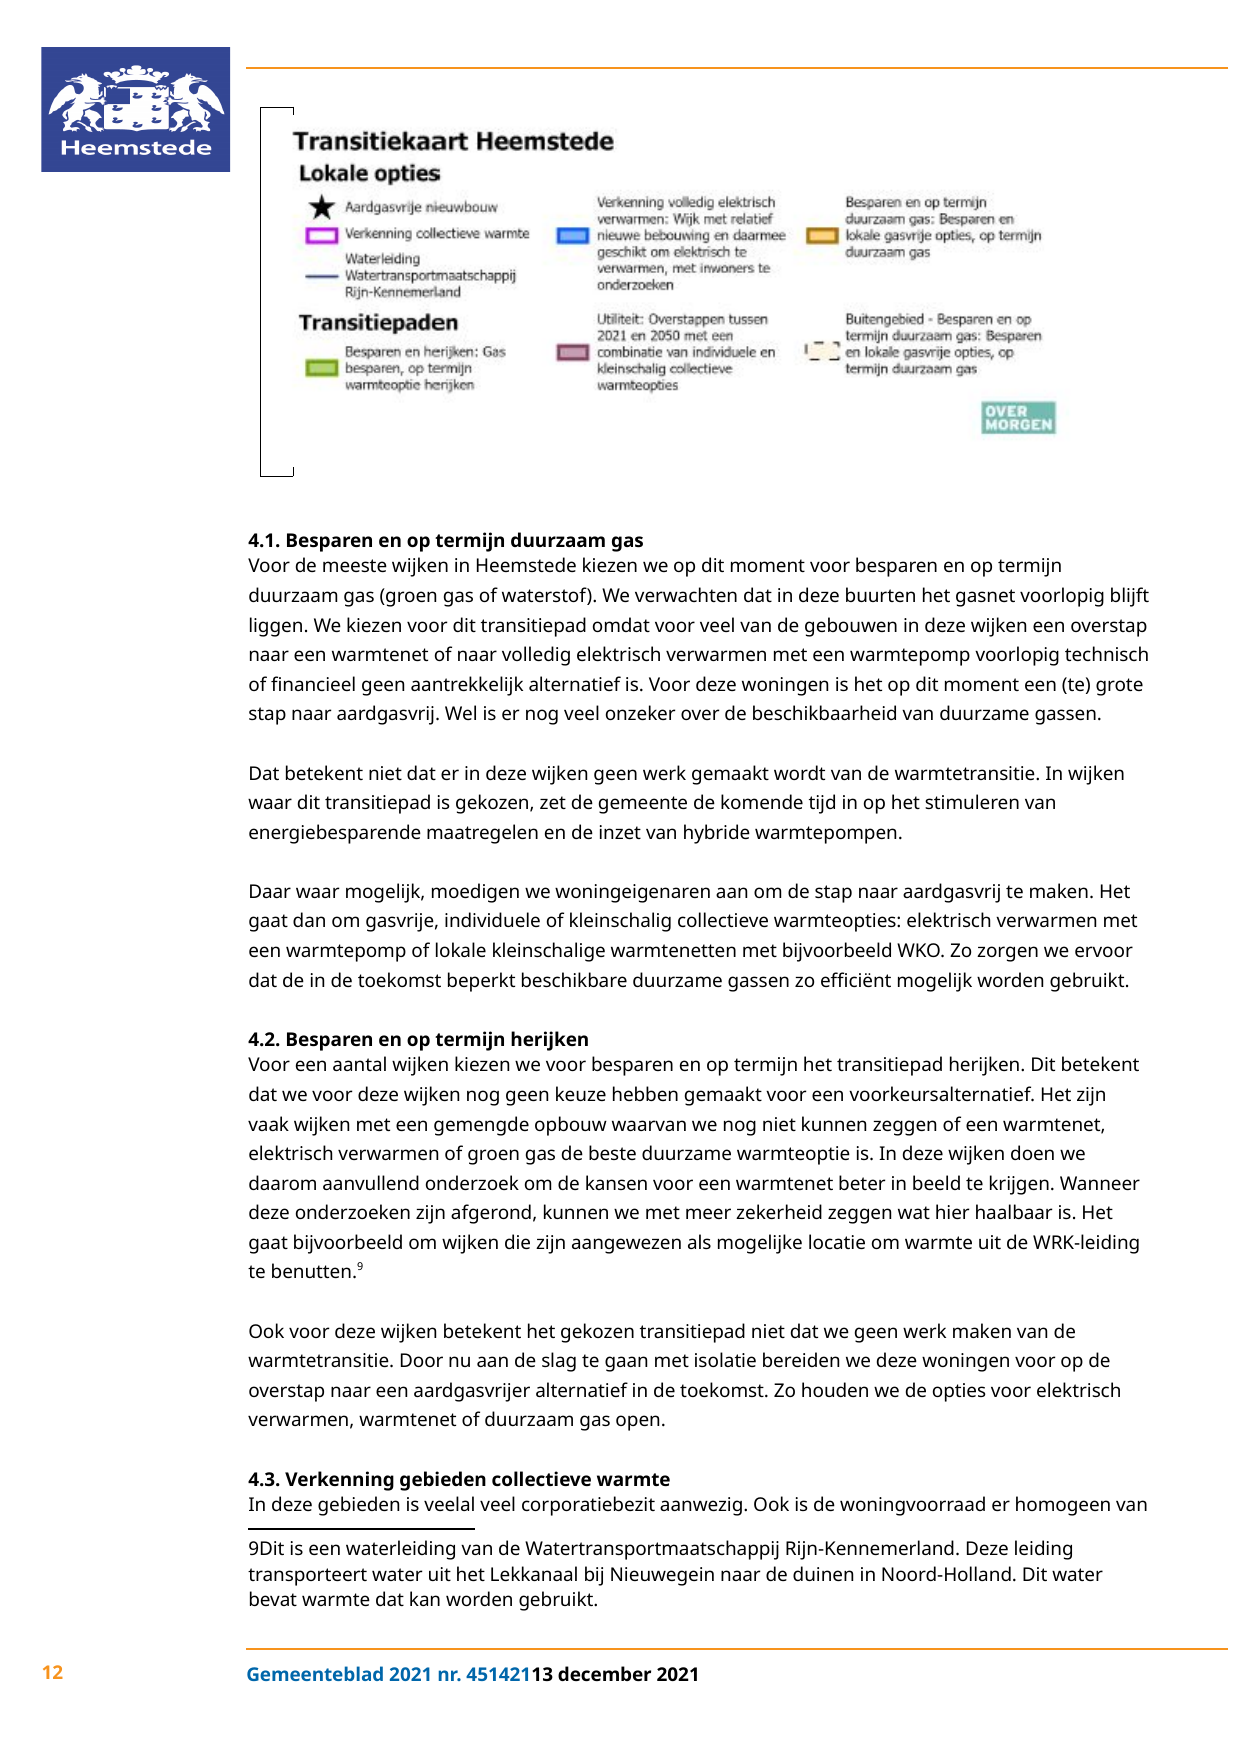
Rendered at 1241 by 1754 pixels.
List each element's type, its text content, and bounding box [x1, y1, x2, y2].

text 4.1. Besparen en op termijn duurzaam gas [248, 527, 1152, 553]
text In deze gebieden is veelal veel corporatiebezit aanwezig. Ook is de woningvoorraad er homogeen van [248, 1492, 1152, 1517]
text Voor een aantal wijken kiezen we voor besparen en op termijn het transitiepad herijken. Dit betekent dat we voor deze wijken nog geen keuze hebben gemaakt voor een voorkeursalternatief. Het zijn vaak wijken met een gemengde opbouw waarvan we nog niet kunnen zeggen of een warmtenet, elektrisch verwarmen of groen gas de beste duurzame warmteoptie is. In deze wijken doen we daarom aanvullend onderzoek om de kansen voor een warmtenet beter in beeld te krijgen. Wanneer deze onderzoeken zijn afgerond, kunnen we met meer zekerheid zeggen wat hier haalbaar is. Het gaat bijvoorbeeld om wijken die zijn aangewezen als mogelijke locatie om warmte uit de WRK-leiding te benutten. [248, 1052, 1152, 1284]
text 4.3. Verkenning gebieden collectieve warmte [248, 1466, 1152, 1492]
text Dit is een waterleiding van de Watertransportmaatschappij Rijn-Kennemerland. Deze leiding transporteert water uit het Lekkanaal bij Nieuwegein naar de duinen in Noord-Holland. Dit water bevat warmte dat kan worden gebruikt. [248, 1535, 1152, 1612]
text 4.2. Besparen en op termijn herijken [248, 1026, 1152, 1052]
text Voor de meeste wijken in Heemstede kiezen we op dit moment voor besparen en op termijn duurzaam gas (groen gas of waterstof). We verwachten dat in deze buurten het gasnet voorlopig blijft liggen. We kiezen voor dit transitiepad omdat voor veel van de gebouwen in deze wijken een overstap naar een warmtenet of naar volledig elektrisch verwarmen met een warmtepomp voorlopig technisch of financieel geen aantrekkelijk alternatief is. Voor deze woningen is het op dit moment een (te) grote stap naar aardgasvrij. Wel is er nog veel onzeker over de beschikbaarheid van duurzame gassen. [248, 553, 1152, 726]
text Dat betekent niet dat er in deze wijken geen werk gemaakt wordt van de warmtetransitie. In wijken waar dit transitiepad is gekozen, zet de gemeente de komende tijd in op het stimuleren van energiebesparende maatregelen en de inzet van hybride warmtepompen. [248, 760, 1152, 844]
text Ook voor deze wijken betekent het gekozen transitiepad niet dat we geen werk maken van de warmtetransitie. Door nu aan de slag te gaan met isolatie bereiden we deze woningen voor op de overstap naar een aardgasvrijer alternatief in de toekomst. Zo houden we de opties voor elektrisch verwarmen, warmtenet of duurzaam gas open. [248, 1318, 1152, 1432]
picture [268, 115, 1074, 467]
picture [41, 47, 231, 172]
text Daar waar mogelijk, moedigen we woningeigenaren aan om de stap naar aardgasvrij te maken. Het gaat dan om gasvrije, individuele of kleinschalig collectieve warmteopties: elektrisch verwarmen met een warmtepomp of lokale kleinschalige warmtenetten met bijvoorbeeld WKO. Zo zorgen we ervoor dat de in de toekomst beperkt beschikbare duurzame gassen zo efficiënt mogelijk worden gebruikt. [248, 878, 1152, 992]
